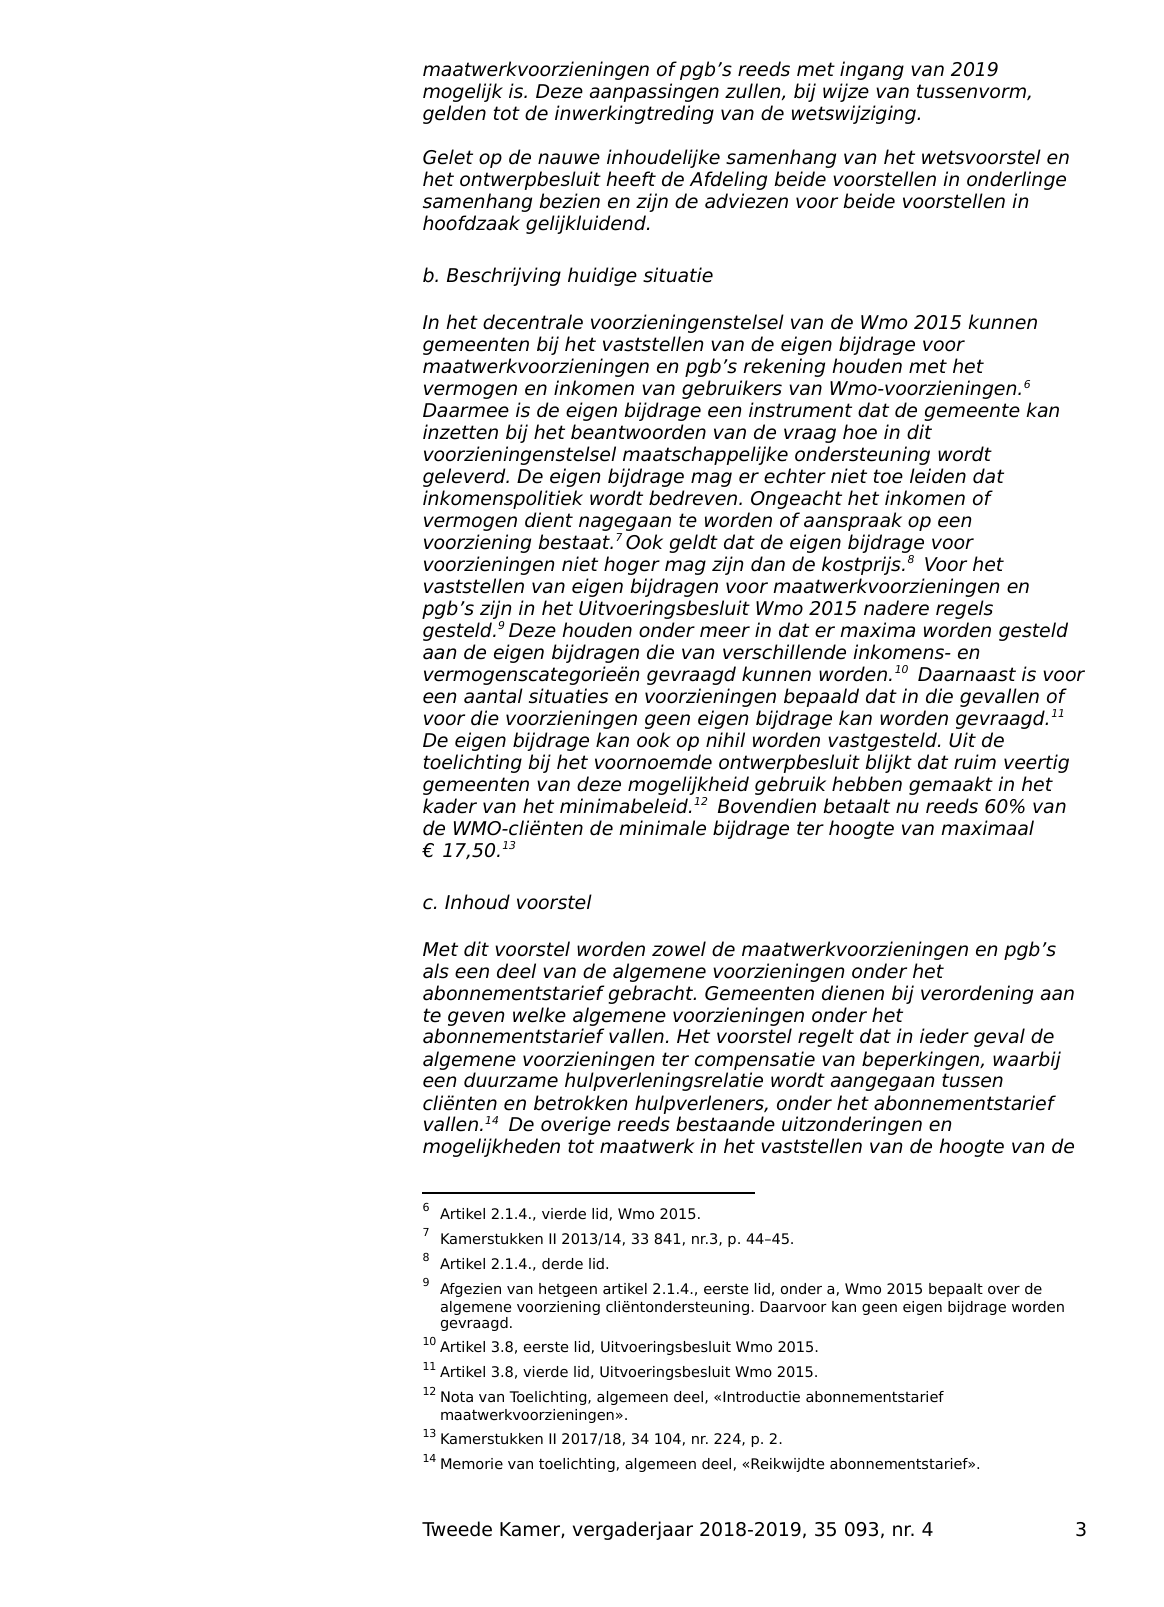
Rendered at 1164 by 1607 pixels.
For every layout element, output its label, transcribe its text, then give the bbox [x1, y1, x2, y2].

text Gelet op de nauwe inhoudelijke samenhang van het wetsvoorstel en het ontwerpbesluit heeft de Afdeling beide voorstellen in onderlinge samenhang bezien en zijn de adviezen voor beide voorstellen in hoofdzaak gelijkluidend. [422, 147, 1087, 235]
text Kamerstukken II 2017/18, 34 104, nr. 224, p. 2. [422, 1427, 1087, 1449]
subtitle c. Inhoud voorstel [422, 892, 1087, 913]
text maatwerkvoorzieningen of pgb’s reeds met ingang van 2019 mogelijk is. Deze aanpassingen zullen, bij wijze van tussenvorm, gelden tot de inwerkingtreding van de wetswijziging. [422, 59, 1087, 125]
text In het decentrale voorzieningenstelsel van de Wmo 2015 kunnen gemeenten bij het vaststellen van de eigen bijdrage voor maatwerkvoorzieningen en pgb’s rekening houden met het vermogen en inkomen van gebruikers van Wmo-voorzieningen. Daarmee is de eigen bijdrage een instrument dat de gemeente kan inzetten bij het beantwoorden van de vraag hoe in dit voorzieningenstelsel maatschappelijke ondersteuning wordt geleverd. De eigen bijdrage mag er echter niet toe leiden dat inkomenspolitiek wordt bedreven. Ongeacht het inkomen of vermogen dient nagegaan te worden of aanspraak op een voorziening bestaat.Ook geldt dat de eigen bijdrage voor voorzieningen niet hoger mag zijn dan de kostprijs. Voor het vaststellen van eigen bijdragen voor maatwerkvoorzieningen en pgb’s zijn in het Uitvoeringsbesluit Wmo 2015 nadere regels gesteld.Deze houden onder meer in dat er maxima worden gesteld aan de eigen bijdragen die van verschillende inkomens- en vermogenscategorieën gevraagd kunnen worden. Daarnaast is voor een aantal situaties en voorzieningen bepaald dat in die gevallen of voor die voorzieningen geen eigen bijdrage kan worden gevraagd. De eigen bijdrage kan ook op nihil worden vastgesteld. Uit de toelichting bij het voornoemde ontwerpbesluit blijkt dat ruim veertig gemeenten van deze mogelijkheid gebruik hebben gemaakt in het kader van het minimabeleid. Bovendien betaalt nu reeds 60% van de WMO-cliënten de minimale bijdrage ter hoogte van maximaal € 17,50. [422, 312, 1087, 862]
text Nota van Toelichting, algemeen deel, «Introductie abonnementstarief maatwerkvoorzieningen». [422, 1385, 1087, 1424]
text Afgezien van hetgeen artikel 2.1.4., eerste lid, onder a, Wmo 2015 bepaalt over de algemene voorziening cliëntondersteuning. Daarvoor kan geen eigen bijdrage worden gevraagd. [422, 1277, 1087, 1332]
subtitle b. Beschrijving huidige situatie [422, 265, 1087, 287]
text Artikel 3.8, eerste lid, Uitvoeringsbesluit Wmo 2015. [422, 1335, 1087, 1357]
text Memorie van toelichting, algemeen deel, «Reikwijdte abonnementstarief». [422, 1452, 1087, 1474]
text Kamerstukken II 2013/14, 33 841, nr.3, p. 44–45. [422, 1227, 1087, 1249]
text Artikel 3.8, vierde lid, Uitvoeringsbesluit Wmo 2015. [422, 1360, 1087, 1382]
text Artikel 2.1.4., derde lid. [422, 1252, 1087, 1274]
text Artikel 2.1.4., vierde lid, Wmo 2015. [422, 1202, 1087, 1224]
text Met dit voorstel worden zowel de maatwerkvoorzieningen en pgb’s als een deel van de algemene voorzieningen onder het abonnementstarief gebracht. Gemeenten dienen bij verordening aan te geven welke algemene voorzieningen onder het abonnementstarief vallen. Het voorstel regelt dat in ieder geval de algemene voorzieningen ter compensatie van beperkingen, waarbij een duurzame hulpverleningsrelatie wordt aangegaan tussen cliënten en betrokken hulpverleners, onder het abonnementstarief vallen. De overige reeds bestaande uitzonderingen en mogelijkheden tot maatwerk in het vaststellen van de hoogte van de [422, 938, 1087, 1158]
